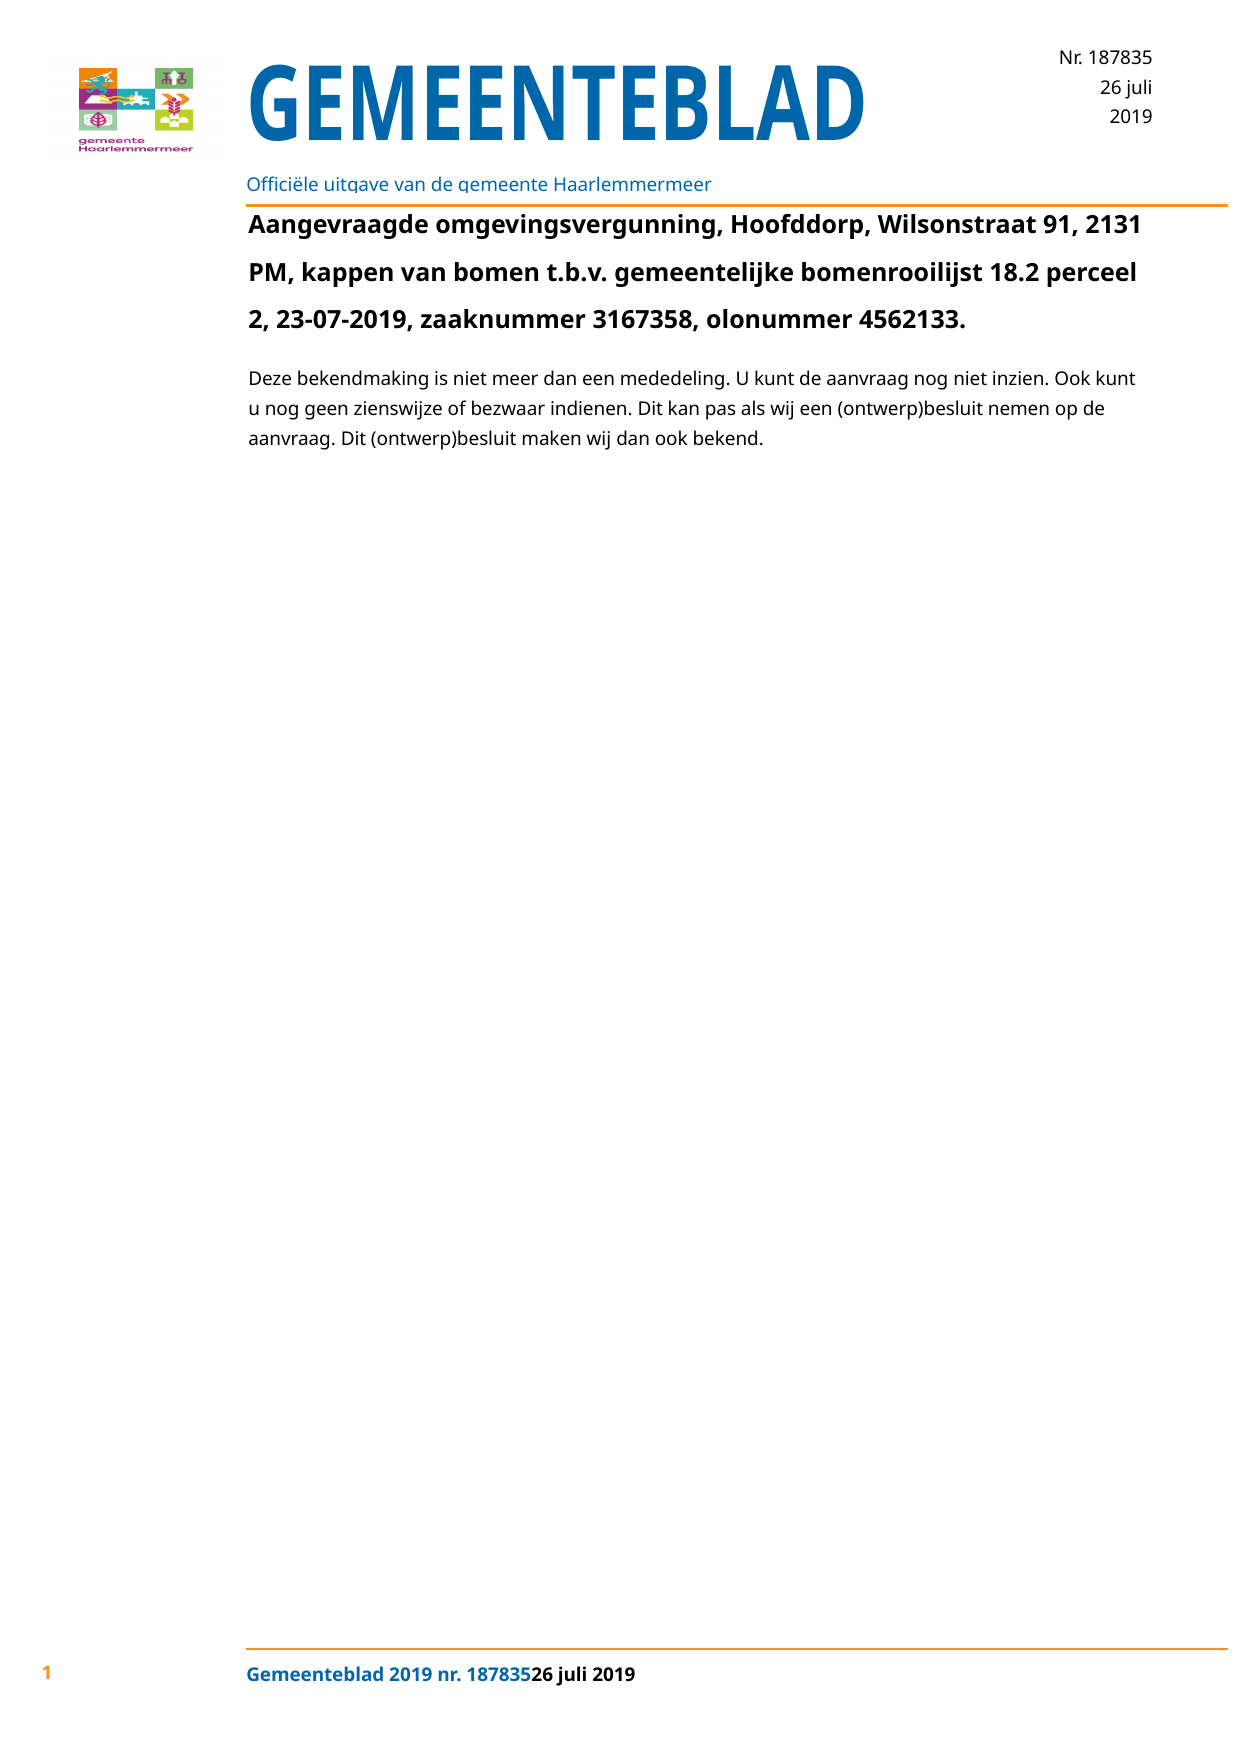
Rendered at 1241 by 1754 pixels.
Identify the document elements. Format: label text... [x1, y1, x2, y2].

text Aangevraagde omgevingsvergunning, Hoofddorp, Wilsonstraat 91, 2131 PM, kappen van bomen t.b.v. gemeentelijke bomenrooilijst 18.2 perceel 2, 23-07-2019, zaaknummer 3167358, olonummer 4562133. [248, 207, 1152, 336]
text Deze bekendmaking is niet meer dan een mededeling. U kunt de aanvraag nog niet inzien. Ook kunt u nog geen zienswijze of bezwaar indienen. Dit kan pas als wij een (ontwerp)besluit nemen op de aanvraag. Dit (ontwerp)besluit maken wij dan ook bekend. [248, 366, 1152, 450]
picture [41, 47, 231, 172]
